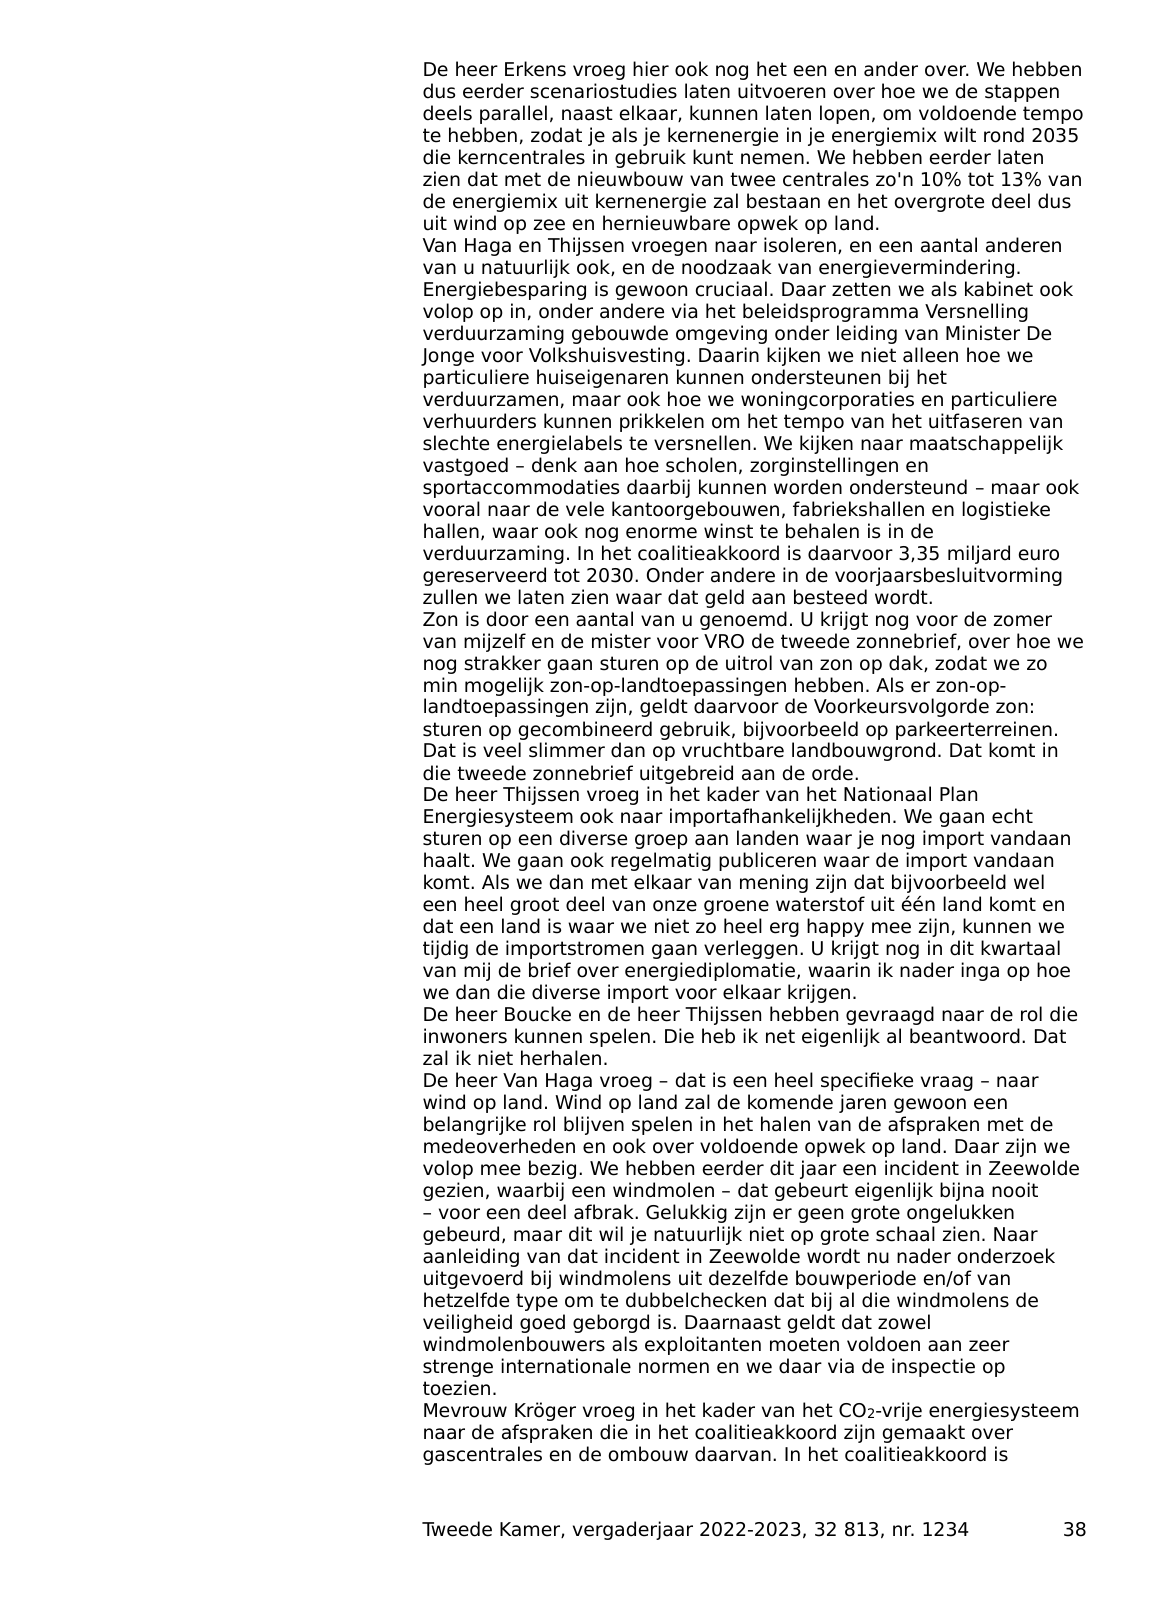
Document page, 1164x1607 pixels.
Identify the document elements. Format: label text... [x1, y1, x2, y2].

text Mevrouw Kröger vroeg in het kader van het CO2-vrije energiesysteem naar de afspraken die in het coalitieakkoord zijn gemaakt over gascentrales en de ombouw daarvan. In het coalitieakkoord is [422, 1400, 1087, 1466]
text De heer Boucke en de heer Thijssen hebben gevraagd naar de rol die inwoners kunnen spelen. Die heb ik net eigenlijk al beantwoord. Dat zal ik niet herhalen. [422, 1004, 1087, 1070]
text Van Haga en Thijssen vroegen naar isoleren, en een aantal anderen van u natuurlijk ook, en de noodzaak van energievermindering. Energiebesparing is gewoon cruciaal. Daar zetten we als kabinet ook volop op in, onder andere via het beleidsprogramma Versnelling verduurzaming gebouwde omgeving onder leiding van Minister De Jonge voor Volkshuisvesting. Daarin kijken we niet alleen hoe we particuliere huiseigenaren kunnen ondersteunen bij het verduurzamen, maar ook hoe we woningcorporaties en particuliere verhuurders kunnen prikkelen om het tempo van het uitfaseren van slechte energielabels te versnellen. We kijken naar maatschappelijk vastgoed – denk aan hoe scholen, zorginstellingen en sportaccommodaties daarbij kunnen worden ondersteund – maar ook vooral naar de vele kantoorgebouwen, fabriekshallen en logistieke hallen, waar ook nog enorme winst te behalen is in de verduurzaming. In het coalitieakkoord is daarvoor 3,35 miljard euro gereserveerd tot 2030. Onder andere in de voorjaarsbesluitvorming zullen we laten zien waar dat geld aan besteed wordt. [422, 235, 1087, 608]
text De heer Erkens vroeg hier ook nog het een en ander over. We hebben dus eerder scenariostudies laten uitvoeren over hoe we de stappen deels parallel, naast elkaar, kunnen laten lopen, om voldoende tempo te hebben, zodat je als je kernenergie in je energiemix wilt rond 2035 die kerncentrales in gebruik kunt nemen. We hebben eerder laten zien dat met de nieuwbouw van twee centrales zo'n 10% tot 13% van de energiemix uit kernenergie zal bestaan en het overgrote deel dus uit wind op zee en hernieuwbare opwek op land. [422, 59, 1087, 235]
text De heer Thijssen vroeg in het kader van het Nationaal Plan Energiesysteem ook naar importafhankelijkheden. We gaan echt sturen op een diverse groep aan landen waar je nog import vandaan haalt. We gaan ook regelmatig publiceren waar de import vandaan komt. Als we dan met elkaar van mening zijn dat bijvoorbeeld wel een heel groot deel van onze groene waterstof uit één land komt en dat een land is waar we niet zo heel erg happy mee zijn, kunnen we tijdig de importstromen gaan verleggen. U krijgt nog in dit kwartaal van mij de brief over energiediplomatie, waarin ik nader inga op hoe we dan die diverse import voor elkaar krijgen. [422, 784, 1087, 1004]
text Zon is door een aantal van u genoemd. U krijgt nog voor de zomer van mijzelf en de mister voor VRO de tweede zonnebrief, over hoe we nog strakker gaan sturen op de uitrol van zon op dak, zodat we zo min mogelijk zon-op-landtoepassingen hebben. Als er zon-op-landtoepassingen zijn, geldt daarvoor de Voorkeursvolgorde zon: sturen op gecombineerd gebruik, bijvoorbeeld op parkeerterreinen. Dat is veel slimmer dan op vruchtbare landbouwgrond. Dat komt in die tweede zonnebrief uitgebreid aan de orde. [422, 608, 1087, 784]
text De heer Van Haga vroeg – dat is een heel specifieke vraag – naar wind op land. Wind op land zal de komende jaren gewoon een belangrijke rol blijven spelen in het halen van de afspraken met de medeoverheden en ook over voldoende opwek op land. Daar zijn we volop mee bezig. We hebben eerder dit jaar een incident in Zeewolde gezien, waarbij een windmolen – dat gebeurt eigenlijk bijna nooit – voor een deel afbrak. Gelukkig zijn er geen grote ongelukken gebeurd, maar dit wil je natuurlijk niet op grote schaal zien. Naar aanleiding van dat incident in Zeewolde wordt nu nader onderzoek uitgevoerd bij windmolens uit dezelfde bouwperiode en/of van hetzelfde type om te dubbelchecken dat bij al die windmolens de veiligheid goed geborgd is. Daarnaast geldt dat zowel windmolenbouwers als exploitanten moeten voldoen aan zeer strenge internationale normen en we daar via de inspectie op toezien. [422, 1070, 1087, 1400]
